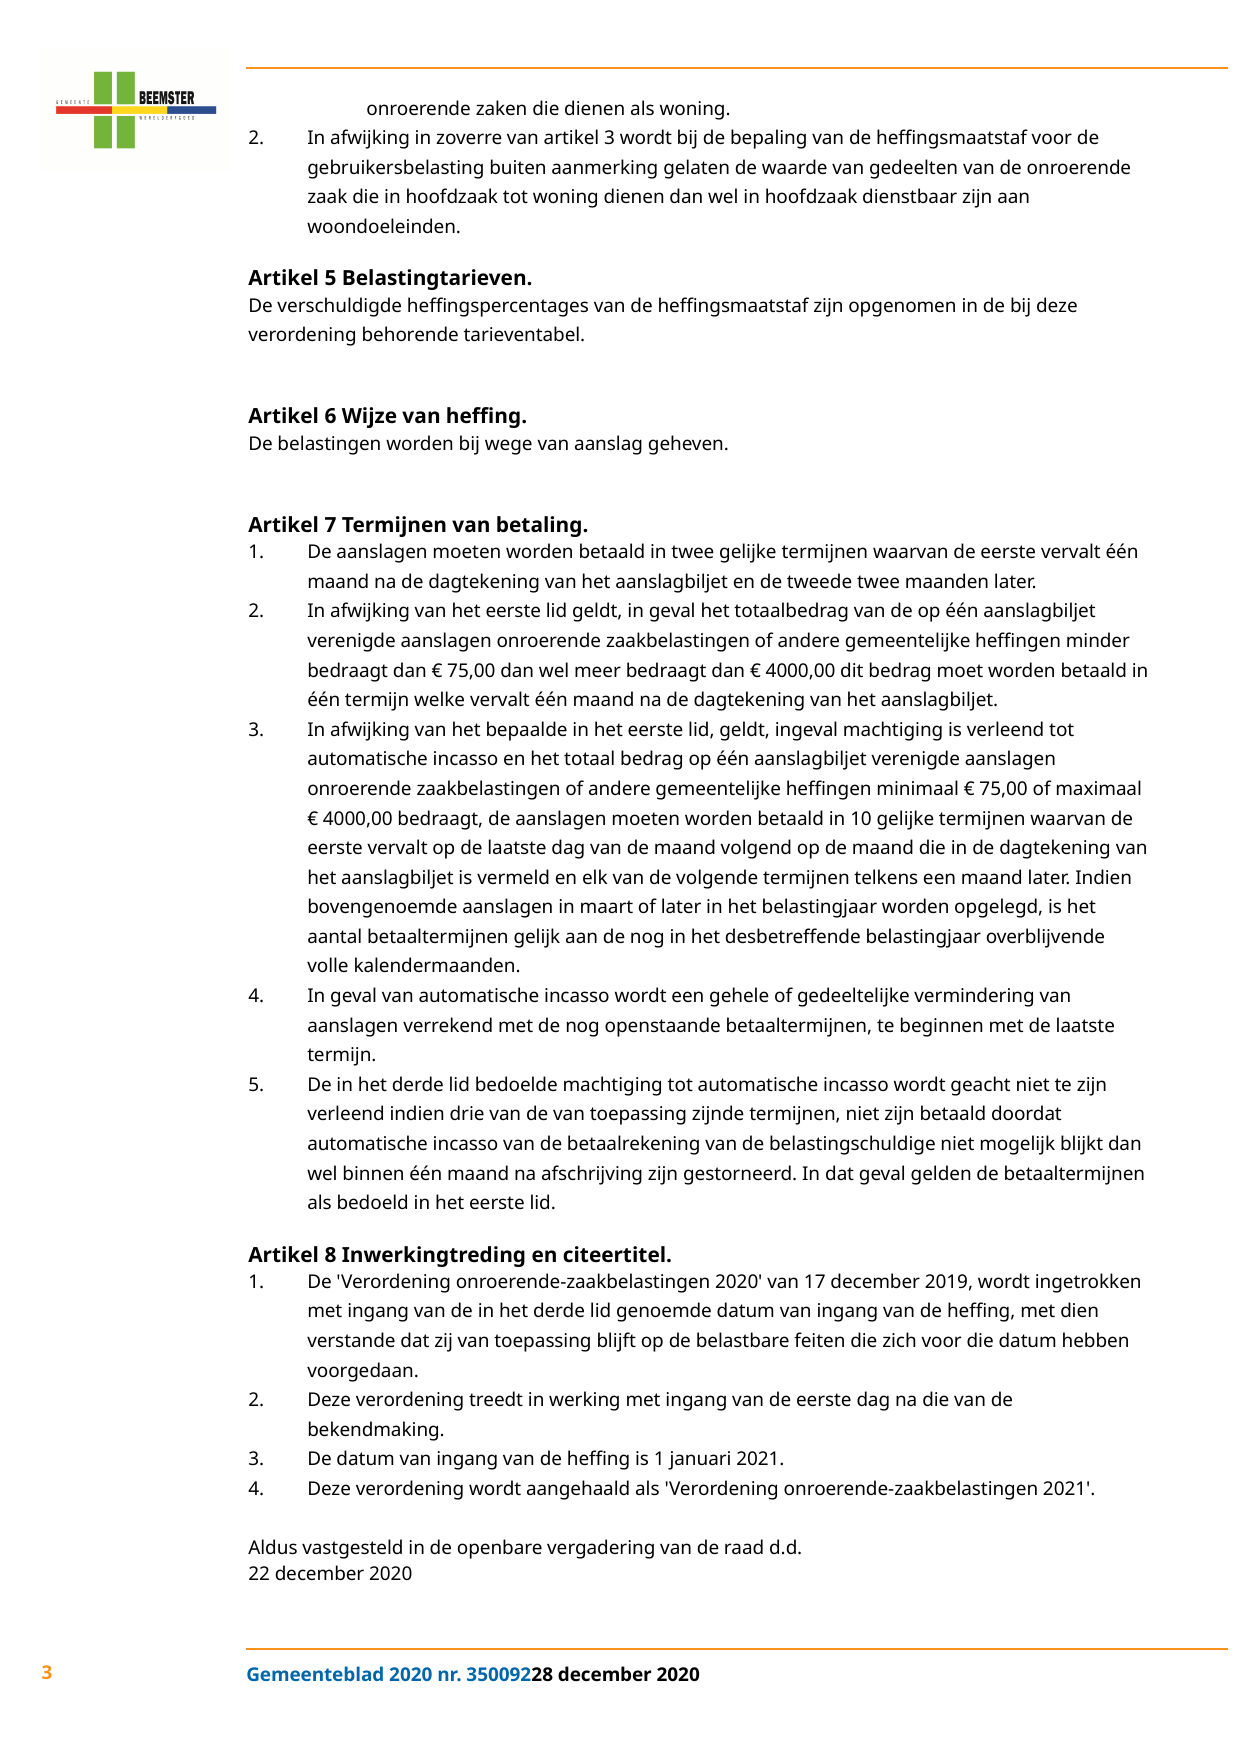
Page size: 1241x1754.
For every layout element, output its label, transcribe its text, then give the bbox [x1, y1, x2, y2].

picture [41, 47, 231, 172]
list In afwijking in zoverre van artikel 3 wordt bij de bepaling van de heffingsmaatstaf voor de gebruikersbelasting buiten aanmerking gelaten de waarde van gedeelten van de onroerende zaak die in hoofdzaak tot woning dienen dan wel in hoofdzaak dienstbaar zijn aan woondoeleinden. [248, 124, 1152, 239]
list Deze verordening wordt aangehaald als 'Verordening onroerende-zaakbelastingen 2021'. [248, 1475, 1152, 1501]
text Artikel 5 Belastingtarieven. [248, 263, 1152, 292]
list De datum van ingang van de heffing is 1 januari 2021. [248, 1446, 1152, 1471]
list De in het derde lid bedoelde machtiging tot automatische incasso wordt geacht niet te zijn verleend indien drie van de van toepassing zijnde termijnen, niet zijn betaald doordat automatische incasso van de betaalrekening van de belastingschuldige niet mogelijk blijkt dan wel binnen één maand na afschrijving zijn gestorneerd. In dat geval gelden de betaaltermijnen als bedoeld in het eerste lid. [248, 1071, 1152, 1215]
list Deze verordening treedt in werking met ingang van de eerste dag na die van de bekendmaking. [248, 1386, 1152, 1442]
text De belastingen worden bij wege van aanslag geheven. [248, 430, 1152, 456]
list In geval van automatische incasso wordt een gehele of gedeeltelijke vermindering van aanslagen verrekend met de nog openstaande betaaltermijnen, te beginnen met de laatste termijn. [248, 982, 1152, 1067]
list In afwijking van het eerste lid geldt, in geval het totaalbedrag van de op één aanslagbiljet verenigde aanslagen onroerende zaakbelastingen of andere gemeentelijke heffingen minder bedraagt dan € 75,00 dan wel meer bedraagt dan € 4000,00 dit bedrag moet worden betaald in één termijn welke vervalt één maand na de dagtekening van het aanslagbiljet. [248, 598, 1152, 712]
text De verschuldigde heffingspercentages van de heffingsmaatstaf zijn opgenomen in de bij deze verordening behorende tarieventabel. [248, 292, 1152, 347]
text 22 december 2020 [248, 1560, 1152, 1586]
list In afwijking van het bepaalde in het eerste lid, geldt, ingeval machtiging is verleend tot automatische incasso en het totaal bedrag op één aanslagbiljet verenigde aanslagen onroerende zaakbelastingen of andere gemeentelijke heffingen minimaal € 75,00 of maximaal € 4000,00 bedraagt, de aanslagen moeten worden betaald in 10 gelijke termijnen waarvan de eerste vervalt op de laatste dag van de maand volgend op de maand die in de dagtekening van het aanslagbiljet is vermeld en elk van de volgende termijnen telkens een maand later. Indien bovengenoemde aanslagen in maart of later in het belastingjaar worden opgelegd, is het aantal betaaltermijnen gelijk aan de nog in het desbetreffende belastingjaar overblijvende volle kalendermaanden. [248, 716, 1152, 978]
text Artikel 7 Termijnen van betaling. [248, 510, 1152, 538]
text Artikel 8 Inwerkingtreding en citeertitel. [248, 1240, 1152, 1268]
list De aanslagen moeten worden betaald in twee gelijke termijnen waarvan de eerste vervalt één maand na de dagtekening van het aanslagbiljet en de tweede twee maanden later. [248, 538, 1152, 594]
list onroerende zaken die dienen als woning. [307, 95, 1152, 121]
list De 'Verordening onroerende-zaakbelastingen 2020' van 17 december 2019, wordt ingetrokken met ingang van de in het derde lid genoemde datum van ingang van de heffing, met dien verstande dat zij van toepassing blijft op de belastbare feiten die zich voor die datum hebben voorgedaan. [248, 1268, 1152, 1383]
text Artikel 6 Wijze van heffing. [248, 402, 1152, 430]
text Aldus vastgesteld in de openbare vergadering van de raad d.d. [248, 1534, 1152, 1560]
